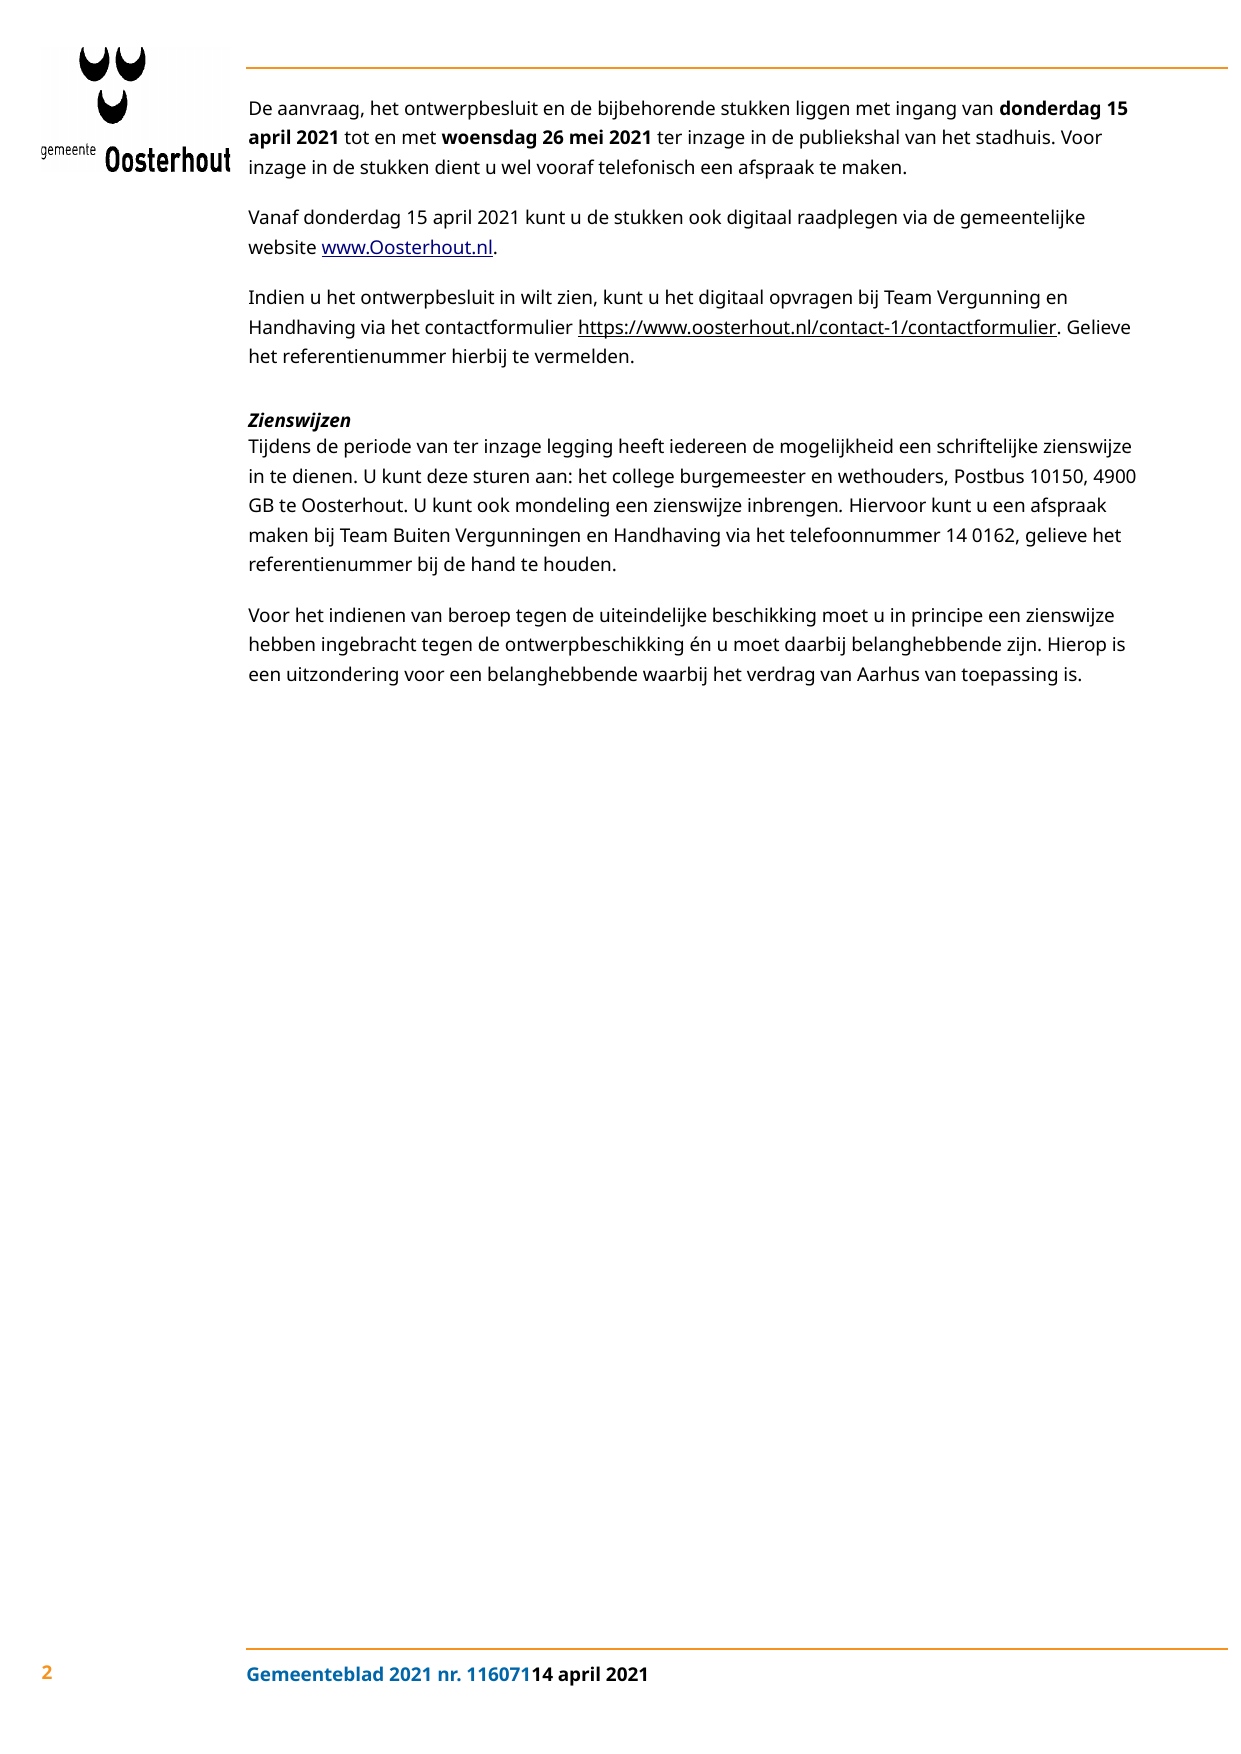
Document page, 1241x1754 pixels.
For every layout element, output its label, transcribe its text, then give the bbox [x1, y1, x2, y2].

text De aanvraag, het ontwerpbesluit en de bijbehorende stukken liggen met ingang van donderdag 15 april 2021 tot en met woensdag 26 mei 2021 ter inzage in de publiekshal van het stadhuis. Voor inzage in de stukken dient u wel vooraf telefonisch een afspraak te maken. [248, 95, 1152, 180]
text Voor het indienen van beroep tegen de uiteindelijke beschikking moet u in principe een zienswijze hebben ingebracht tegen de ontwerpbeschikking én u moet daarbij belanghebbende zijn. Hierop is een uitzondering voor een belanghebbende waarbij het verdrag van Aarhus van toepassing is. [248, 602, 1152, 687]
text Vanaf donderdag 15 april 2021 kunt u de stukken ook digitaal raadplegen via de gemeentelijke website www.Oosterhout.nl. [248, 204, 1152, 260]
text Zienswijzen [248, 407, 1152, 433]
text Indien u het ontwerpbesluit in wilt zien, kunt u het digitaal opvragen bij Team Vergunning en Handhaving via het contactformulier https://www.oosterhout.nl/contact-1/contactformulier. Gelieve het referentienummer hierbij te vermelden. [248, 284, 1152, 369]
text Tijdens de periode van ter inzage legging heeft iedereen de mogelijkheid een schriftelijke zienswijze in te dienen. U kunt deze sturen aan: het college burgemeester en wethouders, Postbus 10150, 4900 GB te Oosterhout. U kunt ook mondeling een zienswijze inbrengen. Hiervoor kunt u een afspraak maken bij Team Buiten Vergunningen en Handhaving via het telefoonnummer 14 0162, gelieve het referentienummer bij de hand te houden. [248, 433, 1152, 577]
picture [41, 47, 231, 172]
